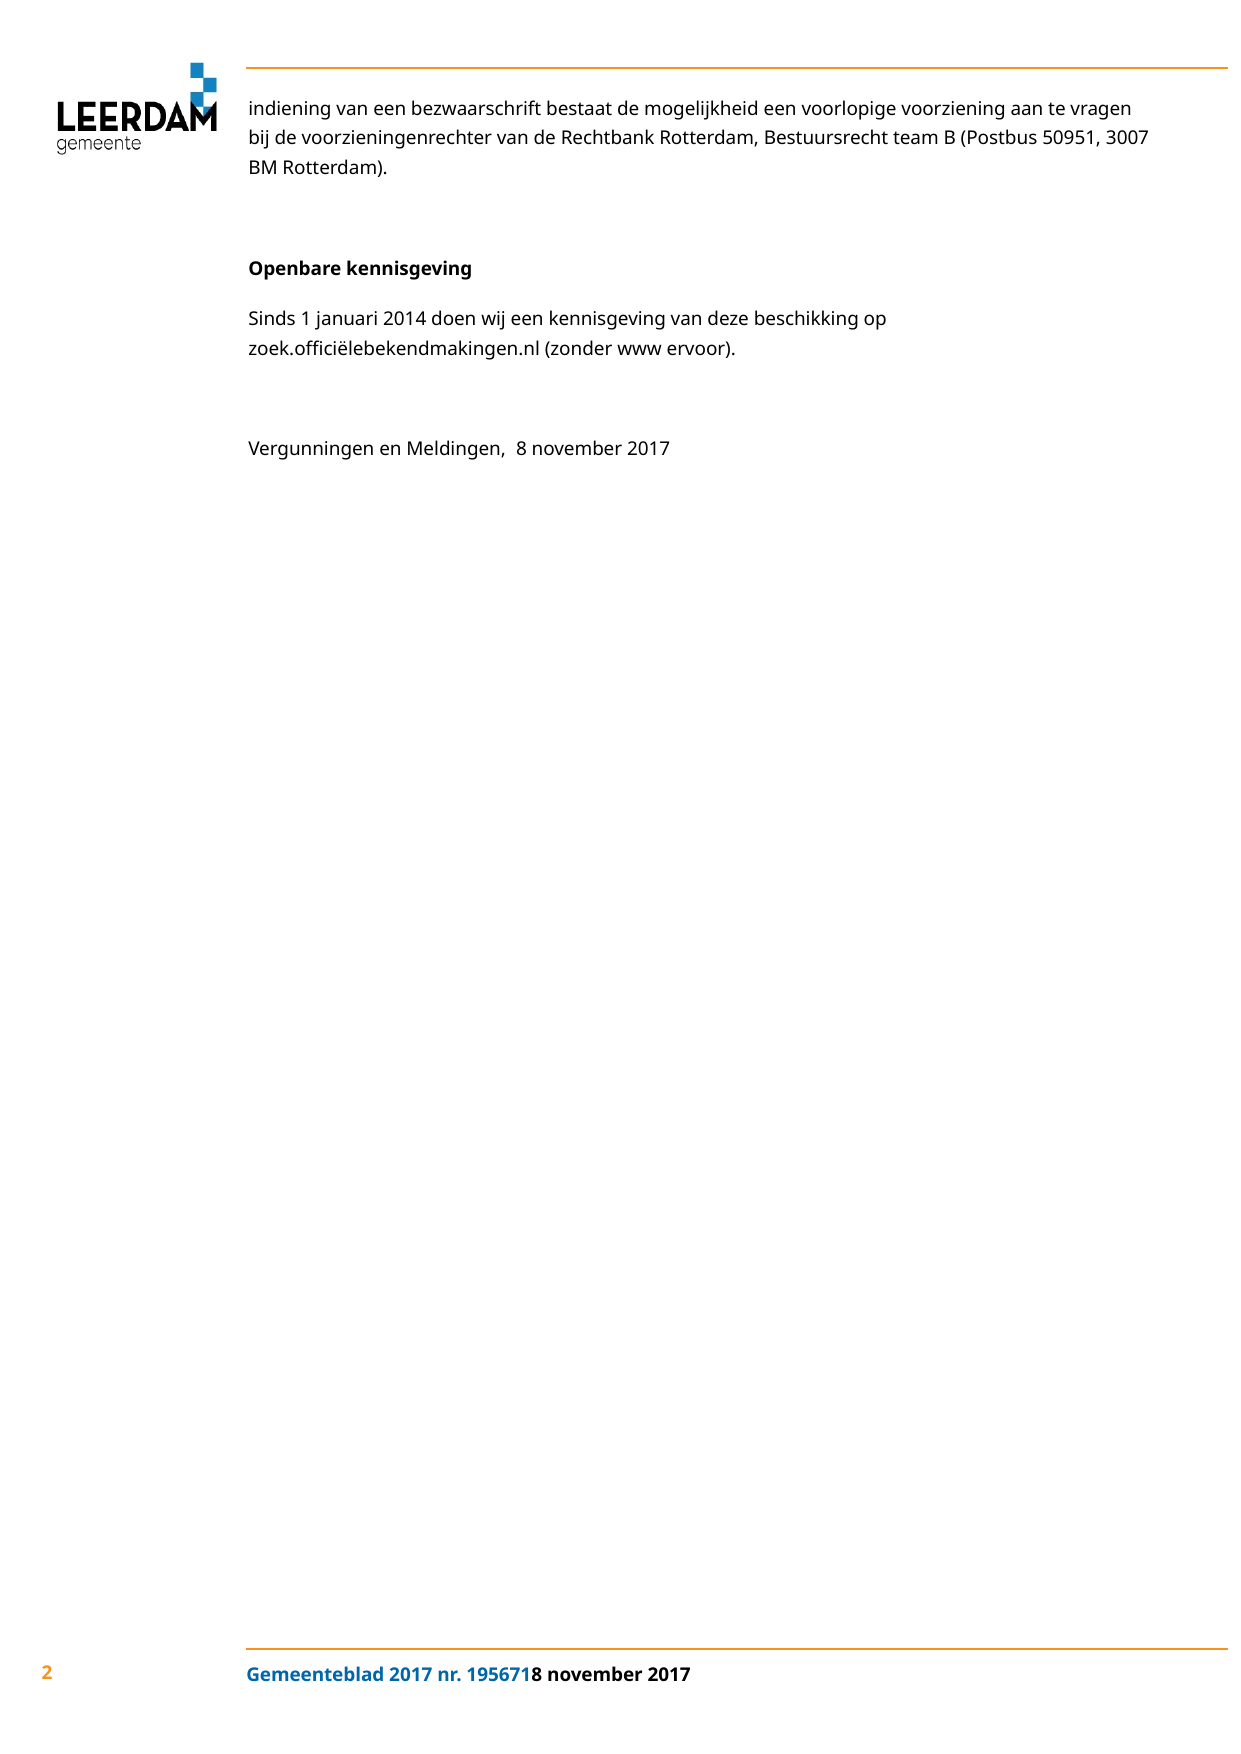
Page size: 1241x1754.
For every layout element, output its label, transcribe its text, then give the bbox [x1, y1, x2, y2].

text indiening van een bezwaarschrift bestaat de mogelijkheid een voorlopige voorziening aan te vragen bij de voorzieningenrechter van de Rechtbank Rotterdam, Bestuursrecht team B (Postbus 50951, 3007 BM Rotterdam). [248, 95, 1152, 180]
text Openbare kennisgeving [248, 255, 1152, 281]
text Sinds 1 januari 2014 doen wij een kennisgeving van deze beschikking op zoek.officiëlebekendmakingen.nl (zonder www ervoor). [248, 305, 1152, 361]
text Vergunningen en Meldingen, 8 november 2017 [248, 436, 1152, 461]
picture [41, 47, 231, 172]
